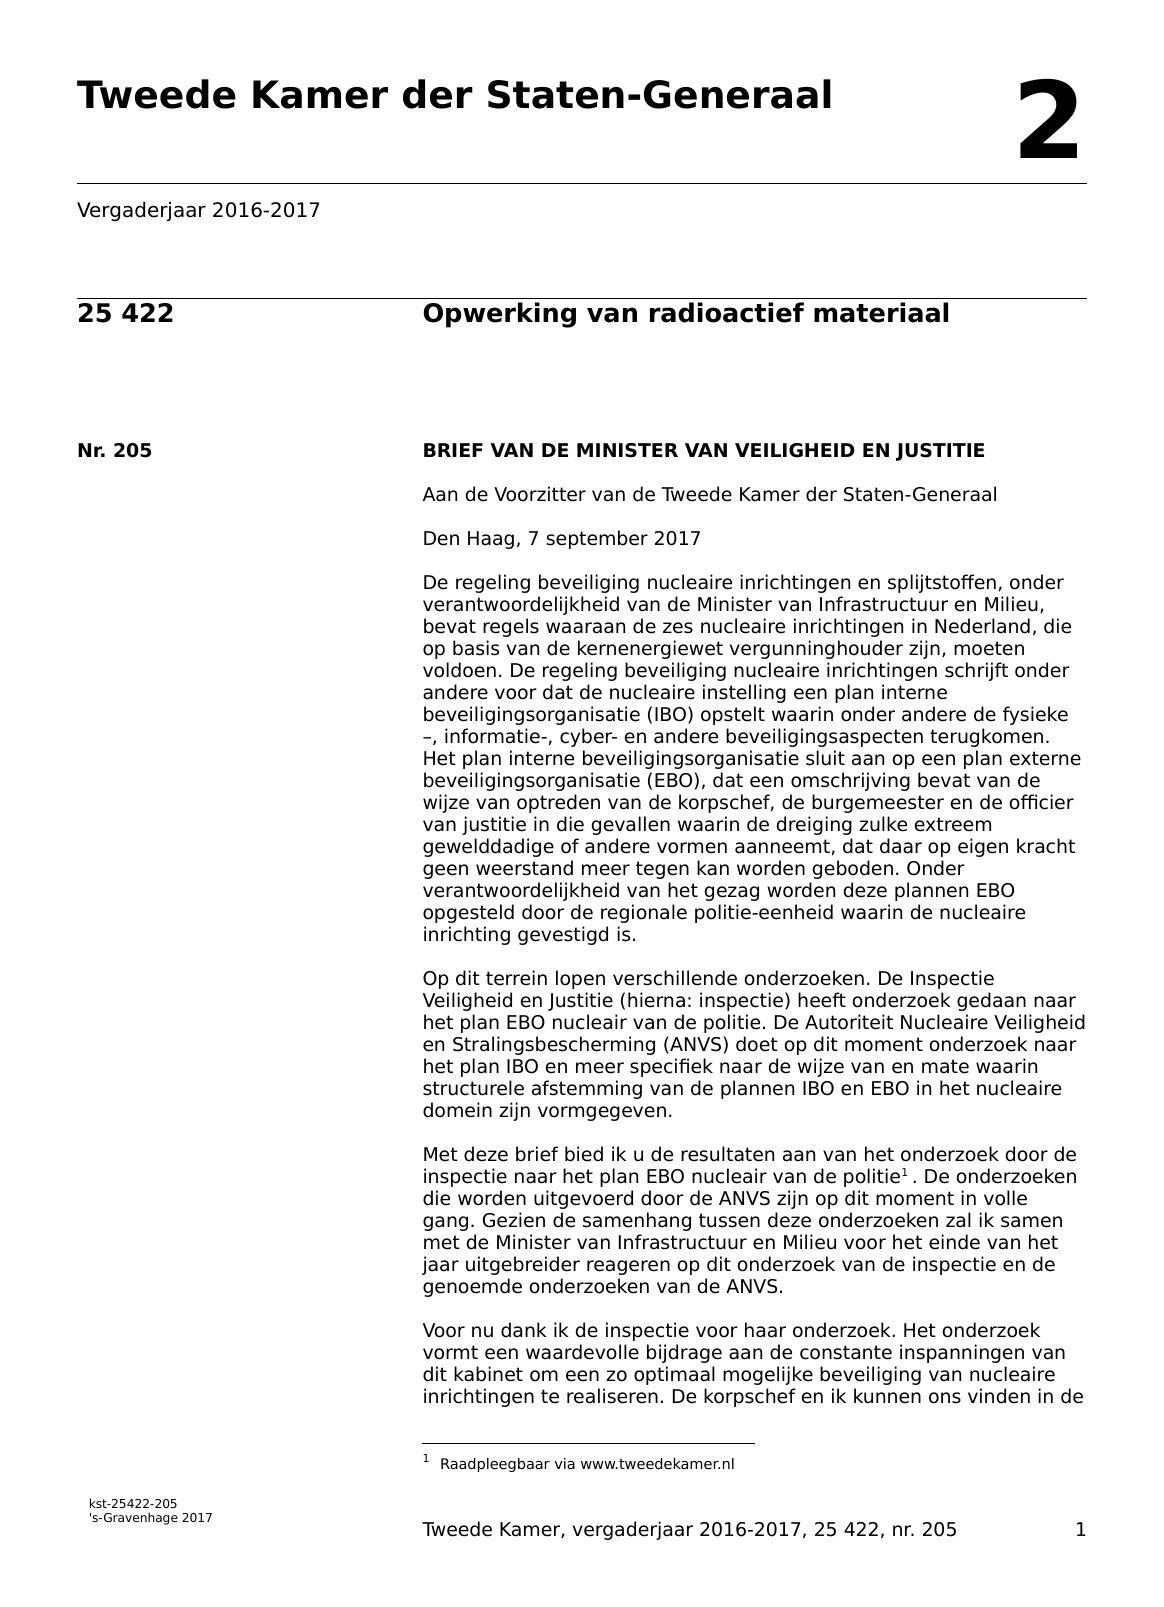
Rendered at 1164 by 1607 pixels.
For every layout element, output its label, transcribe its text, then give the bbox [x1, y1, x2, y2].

table_cell Vergaderjaar 2016-2017 [77, 184, 1087, 298]
text Met deze brief bied ik u de resultaten aan van het onderzoek door de inspectie naar het plan EBO nucleair van de politie. De onderzoeken die worden uitgevoerd door de ANVS zijn op dit moment in volle gang. Gezien de samenhang tussen deze onderzoeken zal ik samen met de Minister van Infrastructuur en Milieu voor het einde van het jaar uitgebreider reageren op dit onderzoek van de inspectie en de genoemde onderzoeken van de ANVS. [422, 1144, 1087, 1298]
text kst-25422-205 [88, 1497, 323, 1511]
table_header Tweede Kamer der Staten-Generaal [77, 59, 886, 183]
text Raadpleegbaar via www.tweedekamer.nl [422, 1452, 1087, 1474]
subtitle 25 422 Opwerking van radioactief materiaal [77, 299, 1087, 329]
text Aan de Voorzitter van de Tweede Kamer der Staten-Generaal [422, 484, 1087, 506]
subtitle Nr. 205 BRIEF VAN DE MINISTER VAN VEILIGHEID EN JUSTITIE [77, 440, 1087, 462]
text 's-Gravenhage 2017 [88, 1511, 323, 1525]
text De regeling beveiliging nucleaire inrichtingen en splijtstoffen, onder verantwoordelijkheid van de Minister van Infrastructuur en Milieu, bevat regels waaraan de zes nucleaire inrichtingen in Nederland, die op basis van de kernenergiewet vergunninghouder zijn, moeten voldoen. De regeling beveiliging nucleaire inrichtingen schrijft onder andere voor dat de nucleaire instelling een plan interne beveiligingsorganisatie (IBO) opstelt waarin onder andere de fysieke –, informatie-, cyber- en andere beveiligingsaspecten terugkomen. Het plan interne beveiligingsorganisatie sluit aan op een plan externe beveiligingsorganisatie (EBO), dat een omschrijving bevat van de wijze van optreden van de korpschef, de burgemeester en de officier van justitie in die gevallen waarin de dreiging zulke extreem gewelddadige of andere vormen aanneemt, dat daar op eigen kracht geen weerstand meer tegen kan worden geboden. Onder verantwoordelijkheid van het gezag worden deze plannen EBO opgesteld door de regionale politie-eenheid waarin de nucleaire inrichting gevestigd is. [422, 572, 1087, 946]
text Op dit terrein lopen verschillende onderzoeken. De Inspectie Veiligheid en Justitie (hierna: inspectie) heeft onderzoek gedaan naar het plan EBO nucleair van de politie. De Autoriteit Nucleaire Veiligheid en Stralingsbescherming (ANVS) doet op dit moment onderzoek naar het plan IBO en meer specifiek naar de wijze van en mate waarin structurele afstemming van de plannen IBO en EBO in het nucleaire domein zijn vormgegeven. [422, 968, 1087, 1122]
table_header 2 [886, 59, 1087, 183]
text Voor nu dank ik de inspectie voor haar onderzoek. Het onderzoek vormt een waardevolle bijdrage aan de constante inspanningen van dit kabinet om een zo optimaal mogelijke beveiliging van nucleaire inrichtingen te realiseren. De korpschef en ik kunnen ons vinden in de [422, 1320, 1087, 1408]
text Den Haag, 7 september 2017 [422, 528, 1087, 550]
